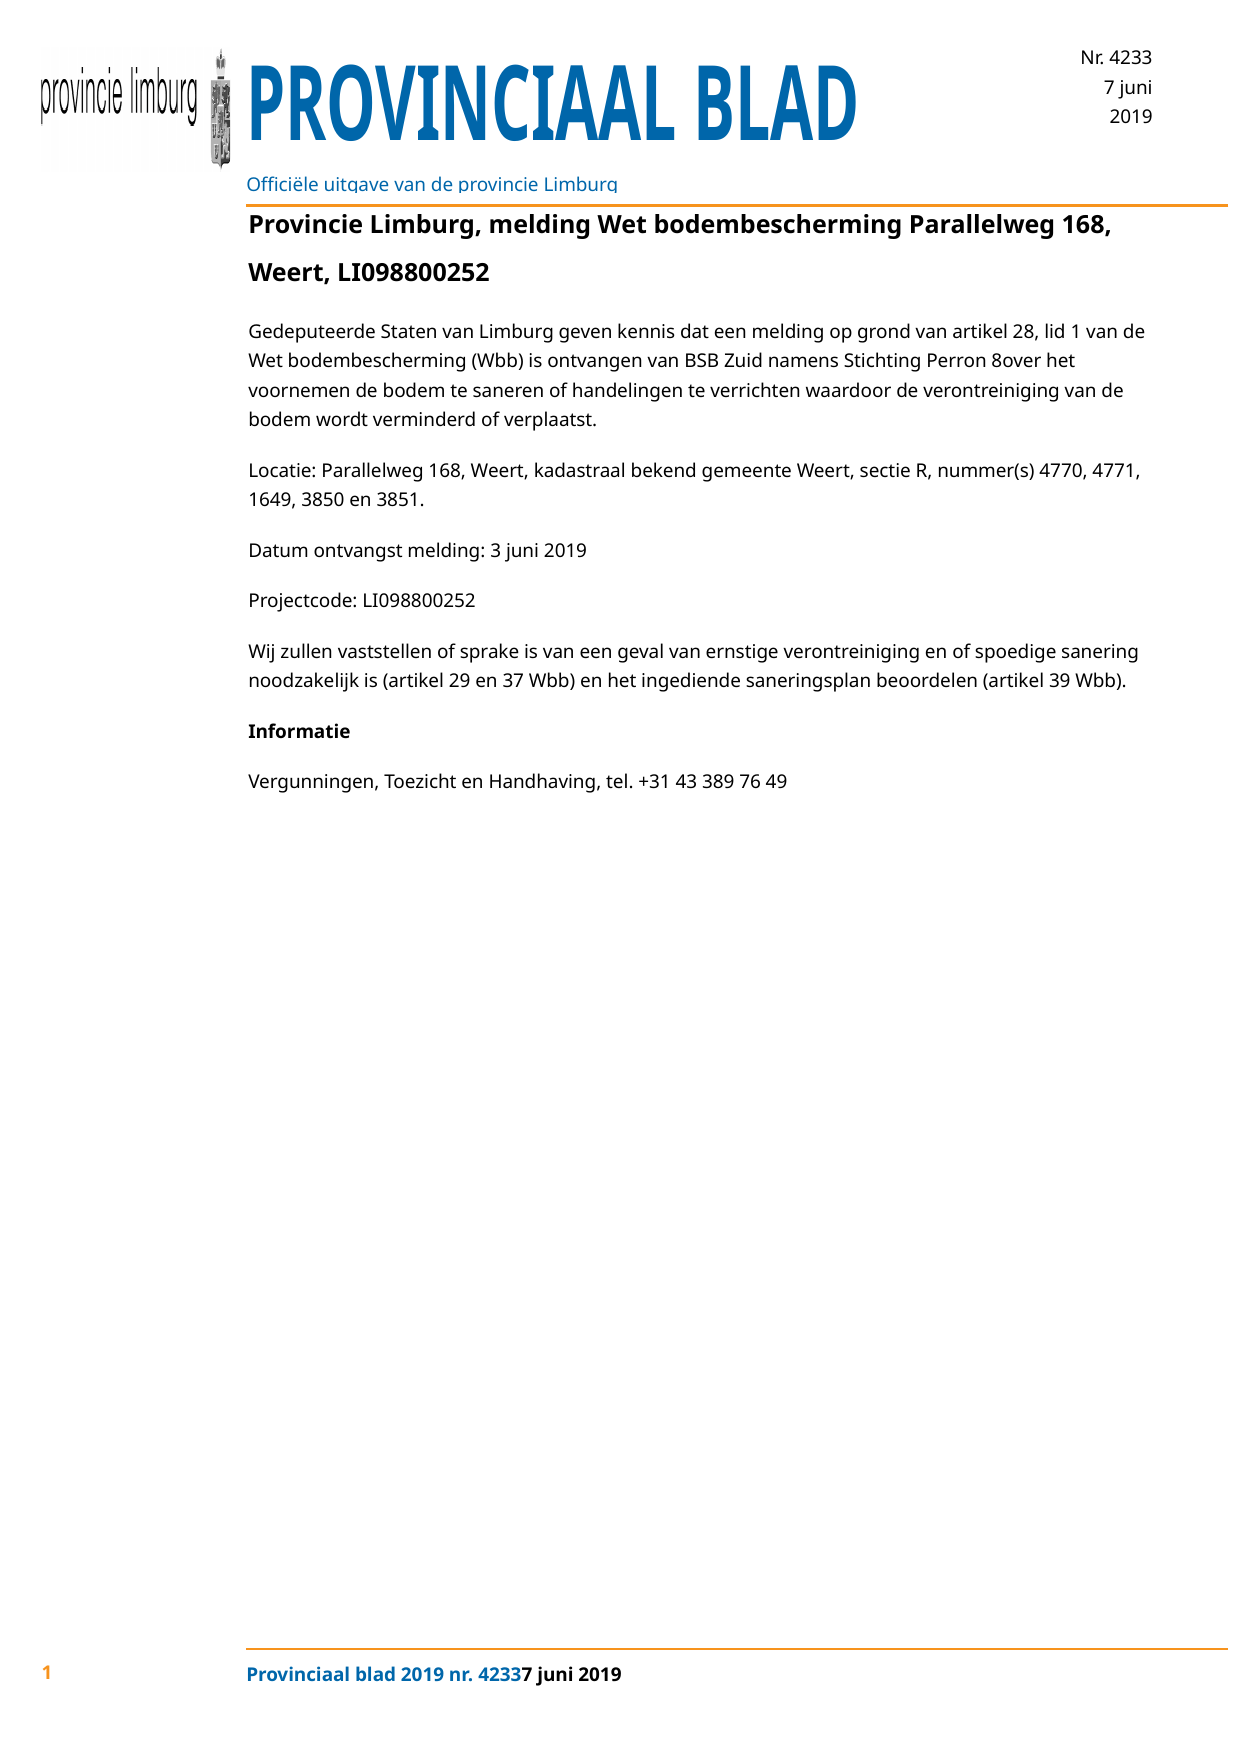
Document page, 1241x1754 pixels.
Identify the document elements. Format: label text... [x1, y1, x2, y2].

text Projectcode: LI098800252 [248, 587, 1152, 613]
picture [41, 47, 231, 172]
text Provincie Limburg, melding Wet bodembescherming Parallelweg 168, Weert, LI098800252 [248, 207, 1152, 288]
text Informatie [248, 718, 1152, 744]
text Wij zullen vaststellen of sprake is van een geval van ernstige verontreiniging en of spoedige sanering noodzakelijk is (artikel 29 en 37 Wbb) en het ingediende saneringsplan beoordelen (artikel 39 Wbb). [248, 638, 1152, 693]
text Gedeputeerde Staten van Limburg geven kennis dat een melding op grond van artikel 28, lid 1 van de Wet bodembescherming (Wbb) is ontvangen van BSB Zuid namens Stichting Perron 8over het voornemen de bodem te saneren of handelingen te verrichten waardoor de verontreiniging van de bodem wordt verminderd of verplaatst. [248, 318, 1152, 432]
text Vergunningen, Toezicht en Handhaving, tel. +31 43 389 76 49 [248, 768, 1152, 794]
text Locatie: Parallelweg 168, Weert, kadastraal bekend gemeente Weert, sectie R, nummer(s) 4770, 4771, 1649, 3850 en 3851. [248, 457, 1152, 512]
text Datum ontvangst melding: 3 juni 2019 [248, 537, 1152, 563]
